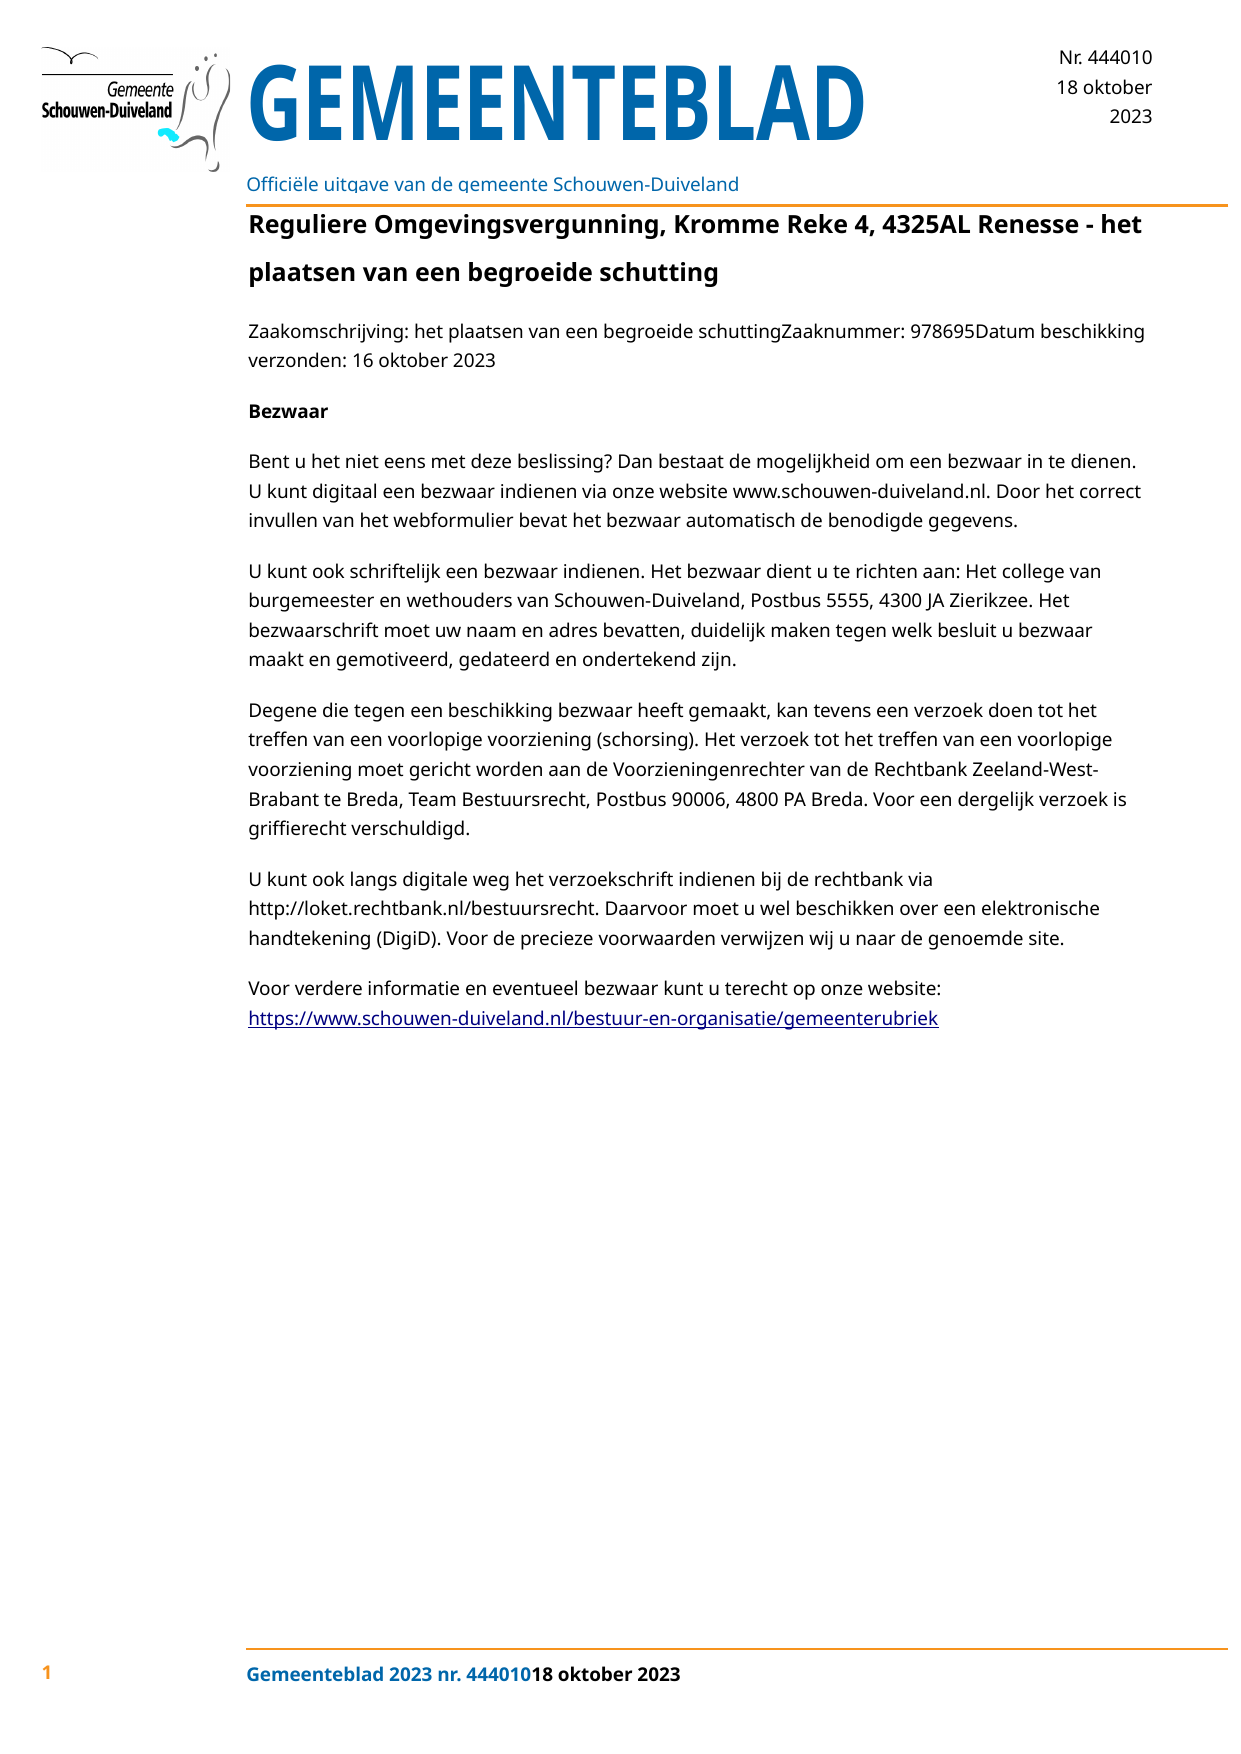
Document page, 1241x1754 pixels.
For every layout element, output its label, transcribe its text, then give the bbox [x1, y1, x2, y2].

picture [41, 47, 231, 172]
text Bent u het niet eens met deze beslissing? Dan bestaat de mogelijkheid om een bezwaar in te dienen. U kunt digitaal een bezwaar indienen via onze website www.schouwen-duiveland.nl. Door het correct invullen van het webformulier bevat het bezwaar automatisch de benodigde gegevens. [248, 448, 1152, 533]
text U kunt ook schriftelijk een bezwaar indienen. Het bezwaar dient u te richten aan: Het college van burgemeester en wethouders van Schouwen-Duiveland, Postbus 5555, 4300 JA Zierikzee. Het bezwaarschrift moet uw naam en adres bevatten, duidelijk maken tegen welk besluit u bezwaar maakt en gemotiveerd, gedateerd en ondertekend zijn. [248, 558, 1152, 672]
text U kunt ook langs digitale weg het verzoekschrift indienen bij de rechtbank via http://loket.rechtbank.nl/bestuursrecht. Daarvoor moet u wel beschikken over een elektronische handtekening (DigiD). Voor de precieze voorwaarden verwijzen wij u naar de genoemde site. [248, 866, 1152, 951]
text Degene die tegen een beschikking bezwaar heeft gemaakt, kan tevens een verzoek doen tot het treffen van een voorlopige voorziening (schorsing). Het verzoek tot het treffen van een voorlopige voorziening moet gericht worden aan de Voorzieningenrechter van de Rechtbank Zeeland-West-Brabant te Breda, Team Bestuursrecht, Postbus 90006, 4800 PA Breda. Voor een dergelijk verzoek is griffierecht verschuldigd. [248, 697, 1152, 841]
text Voor verdere informatie en eventueel bezwaar kunt u terecht op onze website: https://www.schouwen-duiveland.nl/bestuur-en-organisatie/gemeenterubriek [248, 975, 1152, 1031]
text Reguliere Omgevingsvergunning, Kromme Reke 4, 4325AL Renesse - het plaatsen van een begroeide schutting [248, 207, 1152, 288]
text Bezwaar [248, 398, 1152, 424]
text Zaakomschrijving: het plaatsen van een begroeide schuttingZaaknummer: 978695Datum beschikking verzonden: 16 oktober 2023 [248, 318, 1152, 373]
